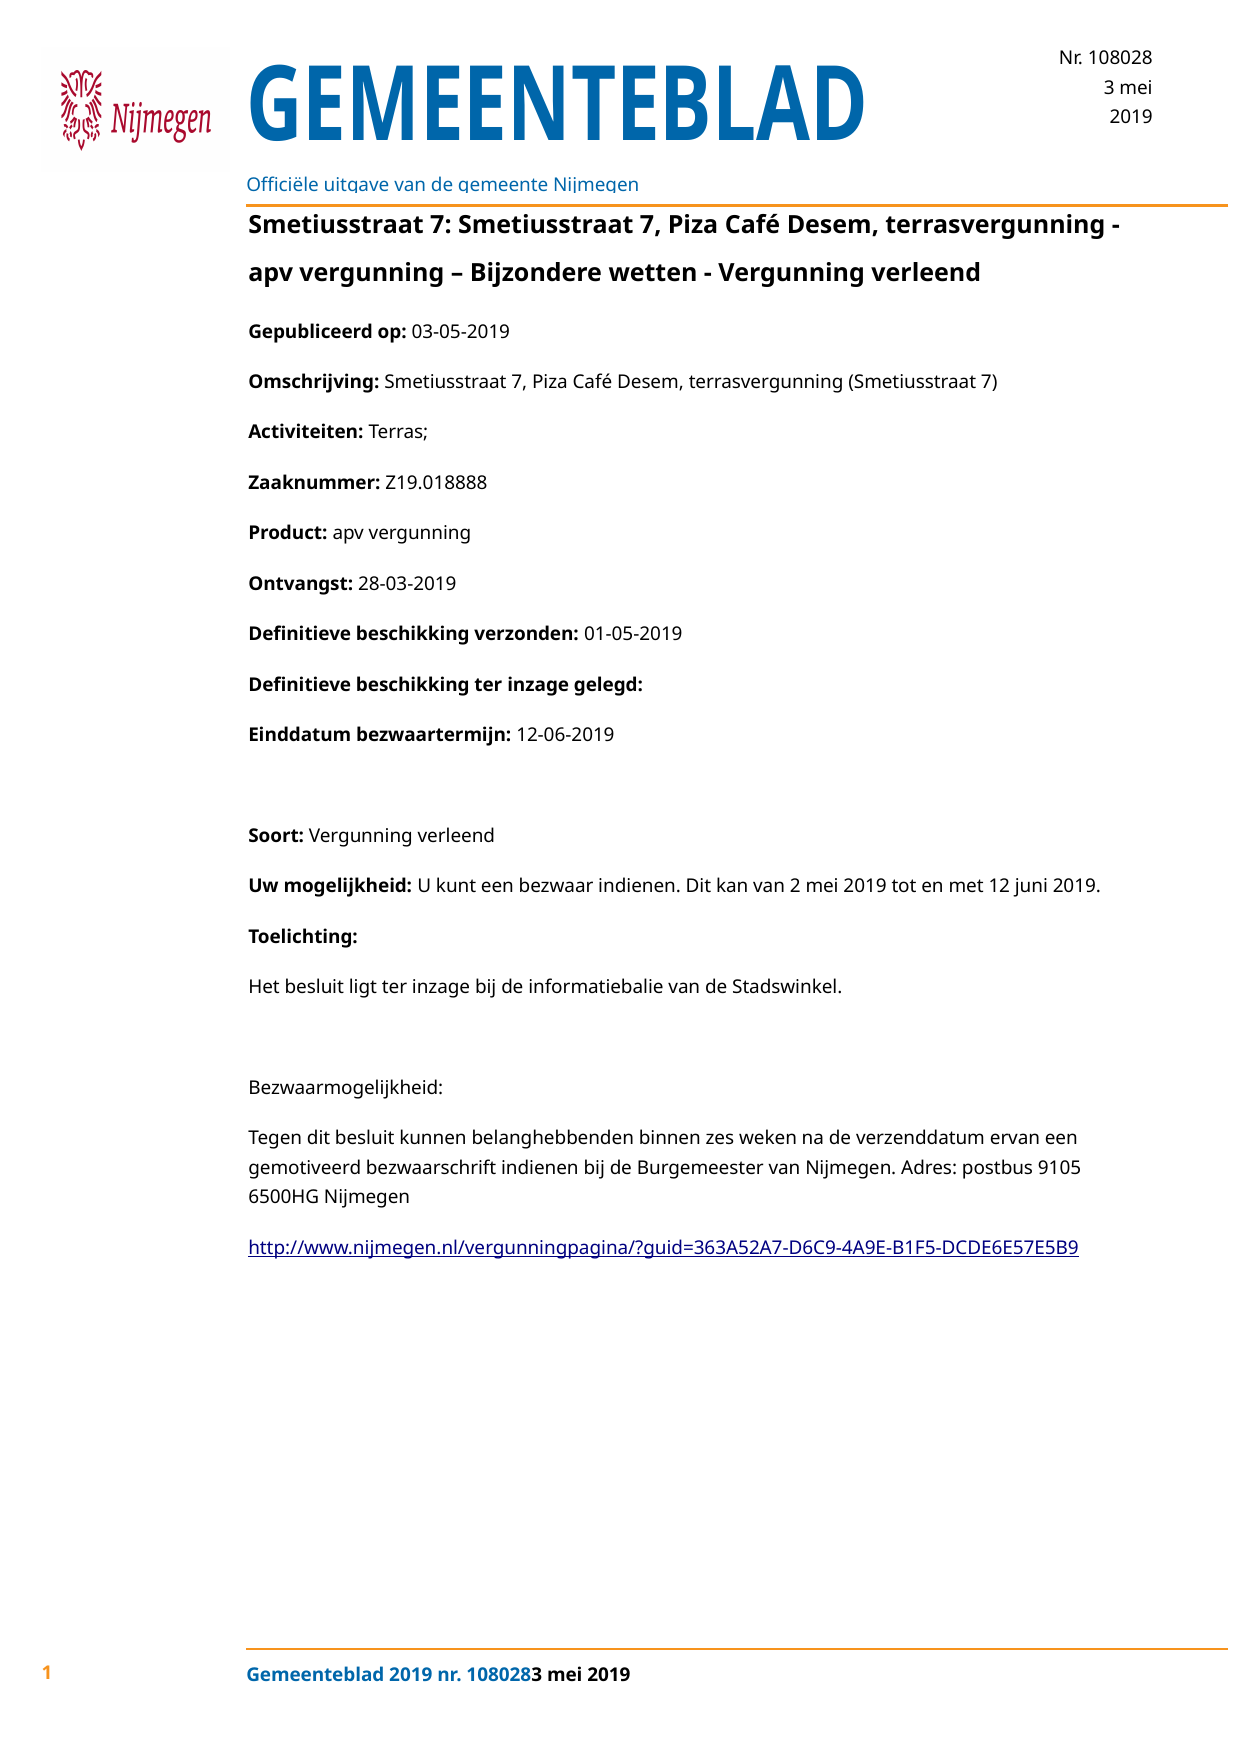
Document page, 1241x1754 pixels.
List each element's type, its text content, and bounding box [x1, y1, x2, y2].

text Bezwaarmogelijkheid: [248, 1074, 1152, 1100]
text Soort: Vergunning verleend [248, 822, 1152, 848]
text Definitieve beschikking verzonden: 01-05-2019 [248, 620, 1152, 646]
text Het besluit ligt ter inzage bij de informatiebalie van de Stadswinkel. [248, 973, 1152, 999]
text Uw mogelijkheid: U kunt een bezwaar indienen. Dit kan van 2 mei 2019 tot en met 12 juni 2019. [248, 872, 1152, 898]
text Tegen dit besluit kunnen belanghebbenden binnen zes weken na de verzenddatum ervan een gemotiveerd bezwaarschrift indienen bij de Burgemeester van Nijmegen. Adres: postbus 9105 6500HG Nijmegen [248, 1124, 1152, 1209]
text Toelichting: [248, 923, 1152, 949]
text Zaaknummer: Z19.018888 [248, 469, 1152, 495]
text http://www.nijmegen.nl/vergunningpagina/?guid=363A52A7-D6C9-4A9E-B1F5-DCDE6E57E5B9 [248, 1234, 1152, 1260]
text Product: apv vergunning [248, 519, 1152, 545]
text Definitieve beschikking ter inzage gelegd: [248, 671, 1152, 697]
text Smetiusstraat 7: Smetiusstraat 7, Piza Café Desem, terrasvergunning - apv vergunning – Bijzondere wetten - Vergunning verleend [248, 207, 1152, 288]
text Ontvangst: 28-03-2019 [248, 570, 1152, 596]
text Activiteiten: Terras; [248, 419, 1152, 444]
picture [41, 47, 231, 172]
text Einddatum bezwaartermijn: 12-06-2019 [248, 721, 1152, 747]
text Gepubliceerd op: 03-05-2019 [248, 318, 1152, 344]
text Omschrijving: Smetiusstraat 7, Piza Café Desem, terrasvergunning (Smetiusstraat 7) [248, 368, 1152, 394]
